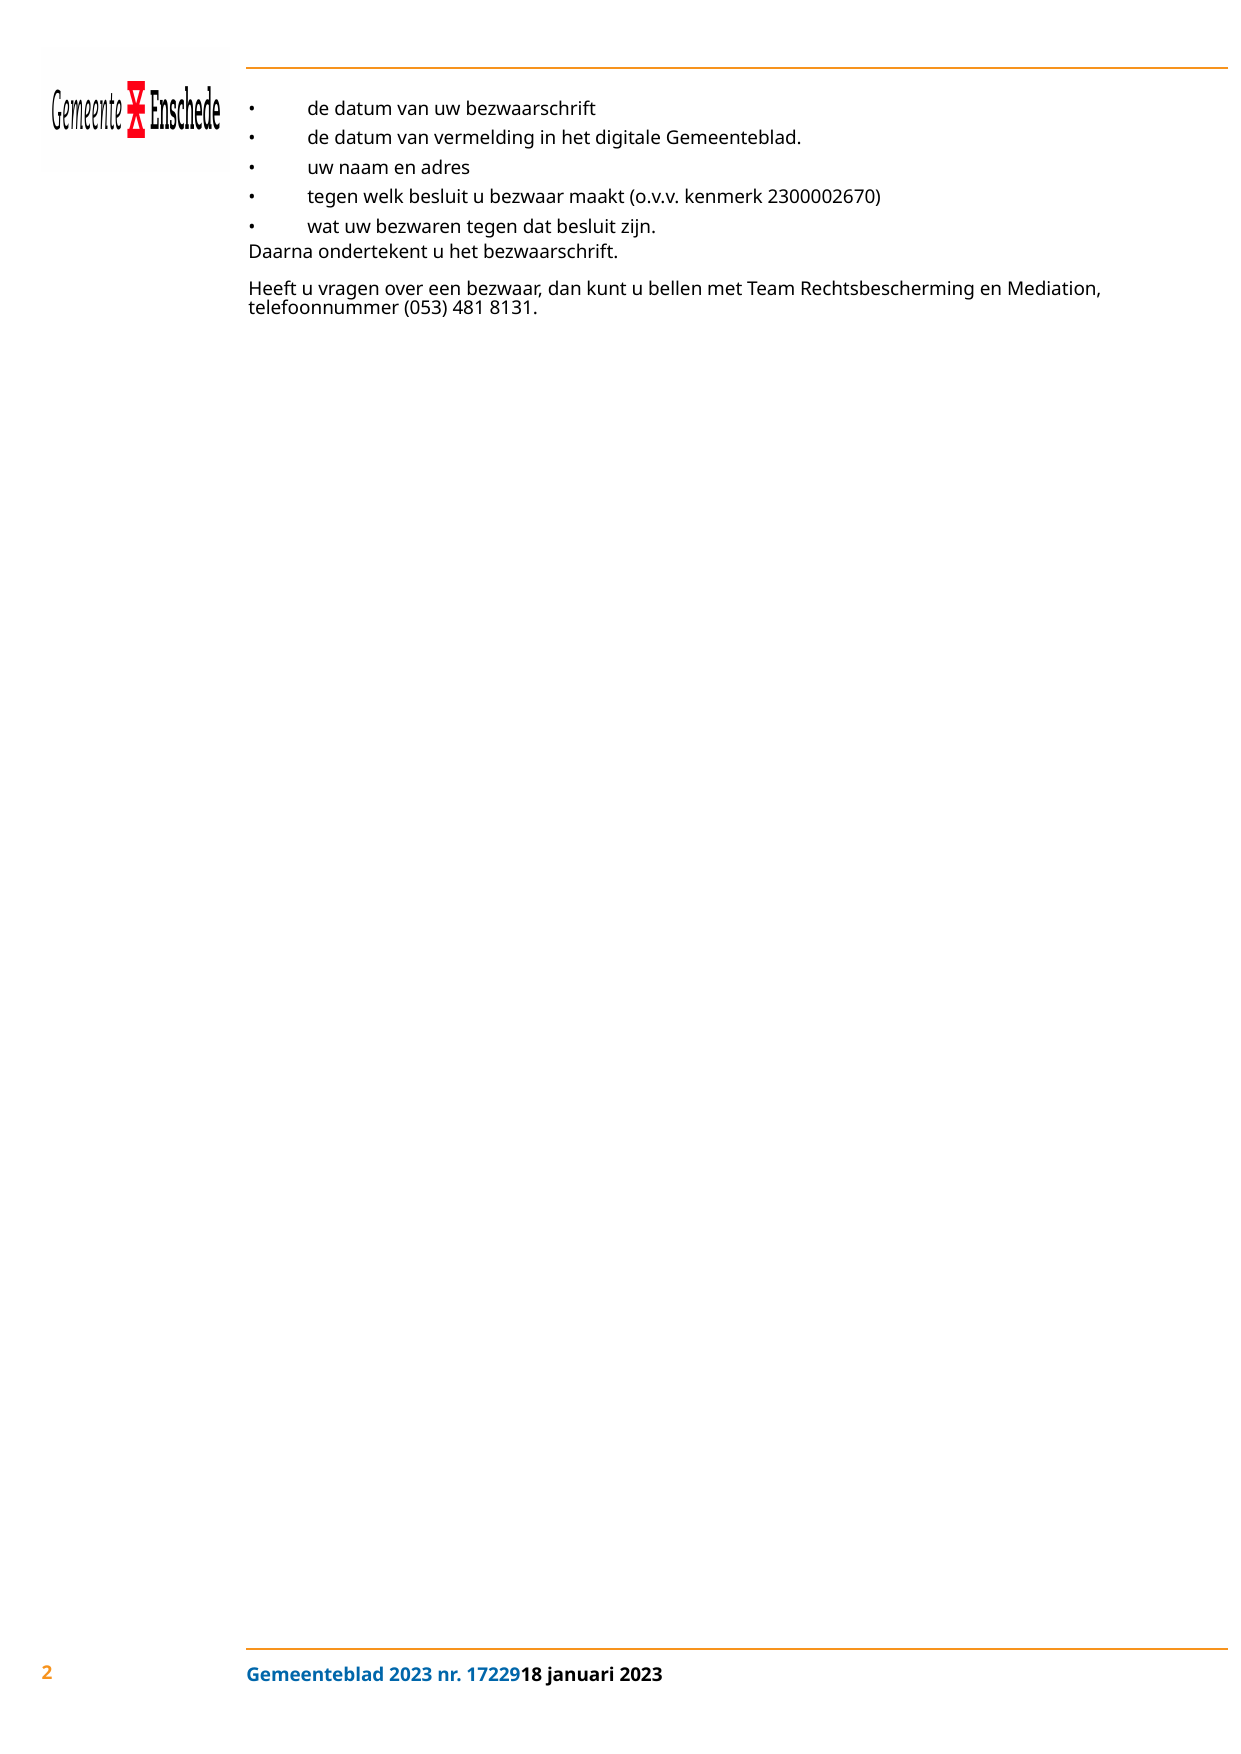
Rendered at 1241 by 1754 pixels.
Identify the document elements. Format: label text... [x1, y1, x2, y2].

list uw naam en adres [248, 154, 1152, 180]
list de datum van uw bezwaarschrift [248, 95, 1152, 121]
picture [41, 47, 231, 172]
list wat uw bezwaren tegen dat besluit zijn. [248, 213, 1152, 239]
list de datum van vermelding in het digitale Gemeenteblad. [248, 124, 1152, 150]
list tegen welk besluit u bezwaar maakt (o.v.v. kenmerk 2300002670) [248, 183, 1152, 209]
text Daarna ondertekent u het bezwaarschrift. [248, 243, 1152, 262]
text Heeft u vragen over een bezwaar, dan kunt u bellen met Team Rechtsbescherming en Mediation, telefoonnummer (053) 481 8131. [248, 280, 1152, 318]
